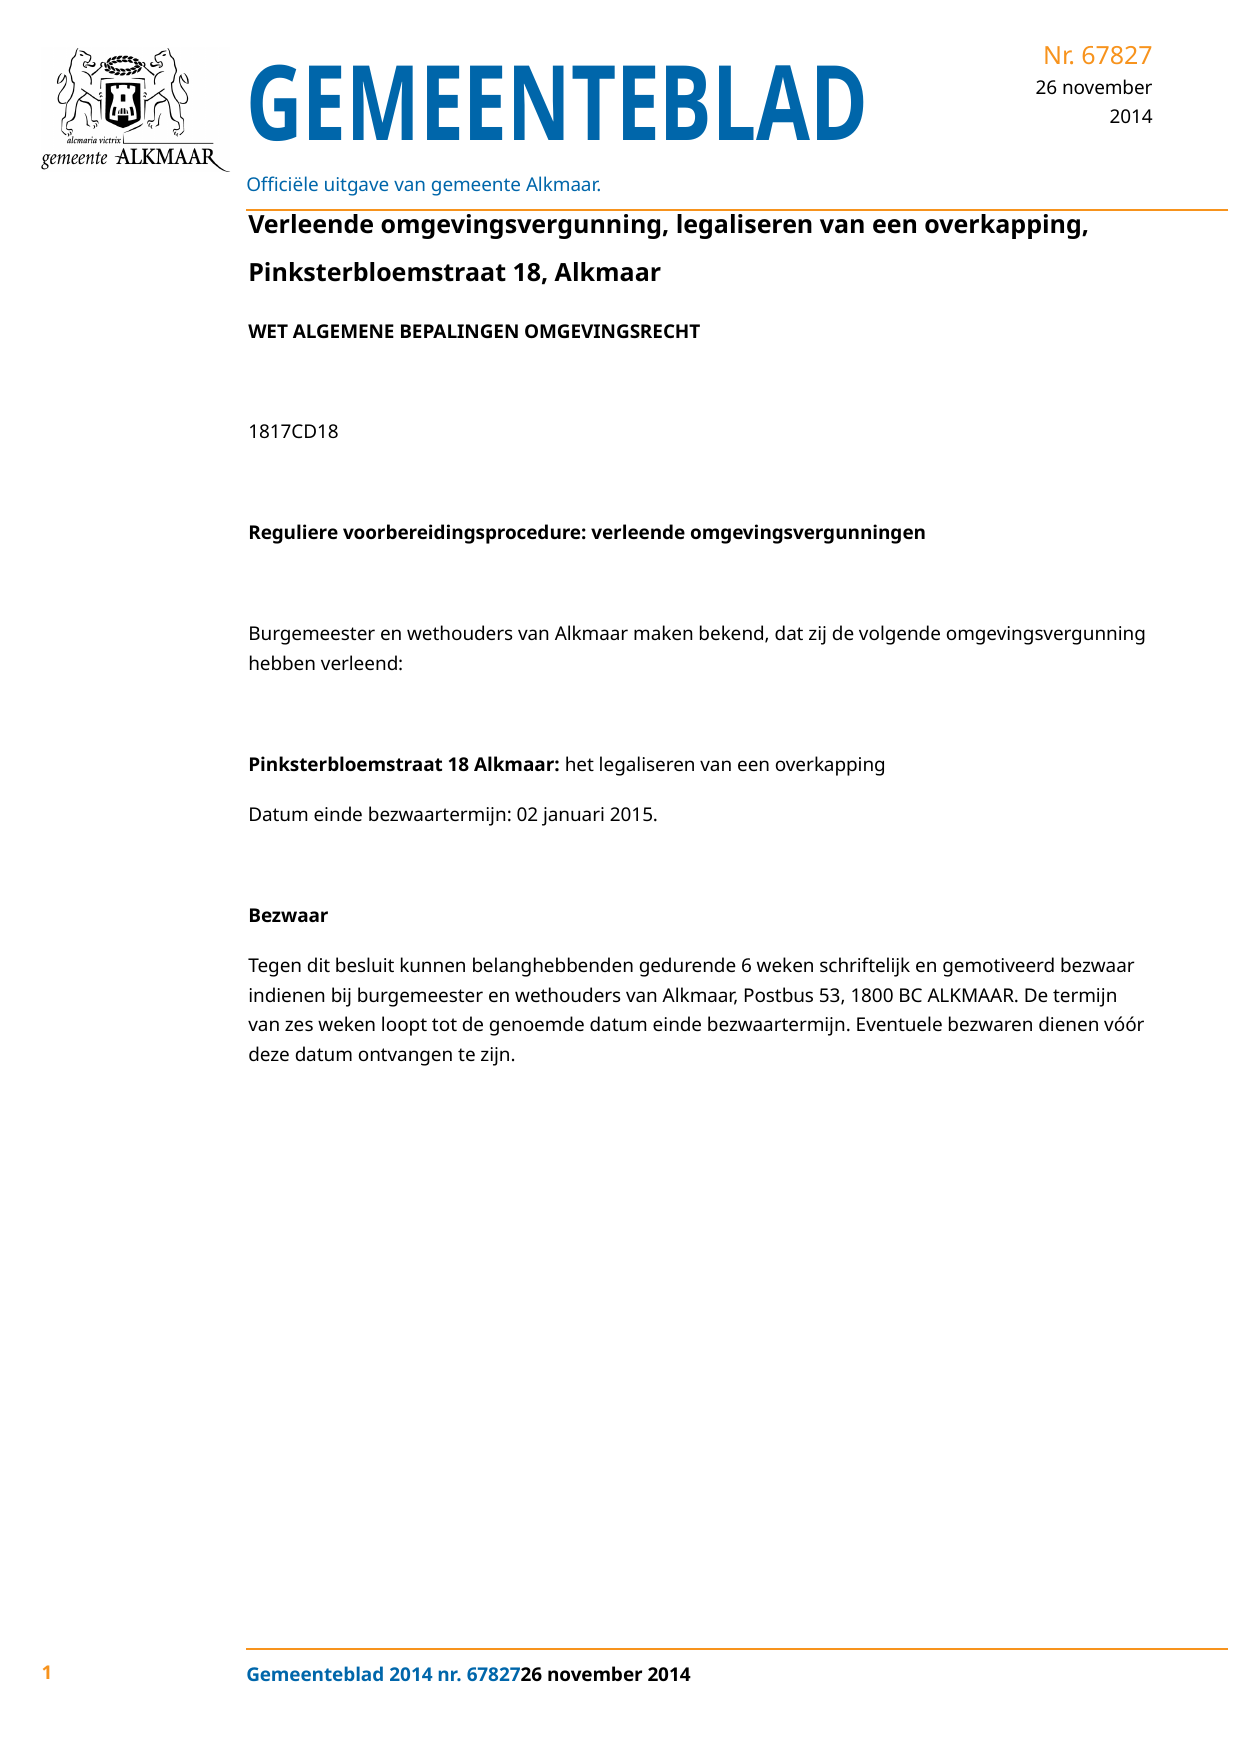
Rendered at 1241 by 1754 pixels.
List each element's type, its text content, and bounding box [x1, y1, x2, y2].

text Pinksterbloemstraat 18 Alkmaar: het legaliseren van een overkapping [248, 751, 1152, 777]
text Tegen dit besluit kunnen belanghebbenden gedurende 6 weken schriftelijk en gemotiveerd bezwaar indienen bij burgemeester en wethouders van Alkmaar, Postbus 53, 1800 BC ALKMAAR. De termijn van zes weken loopt tot de genoemde datum einde bezwaartermijn. Eventuele bezwaren dienen vóór deze datum ontvangen te zijn. [248, 952, 1152, 1067]
text Burgemeester en wethouders van Alkmaar maken bekend, dat zij de volgende omgevingsvergunning hebben verleend: [248, 620, 1152, 676]
text Datum einde bezwaartermijn: 02 januari 2015. [248, 801, 1152, 827]
text WET ALGEMENE BEPALINGEN OMGEVINGSRECHT [248, 318, 1152, 344]
picture [41, 47, 231, 172]
text 1817CD18 [248, 419, 1152, 444]
text Reguliere voorbereidingsprocedure: verleende omgevingsvergunningen [248, 519, 1152, 545]
text Verleende omgevingsvergunning, legaliseren van een overkapping, Pinksterbloemstraat 18, Alkmaar [248, 211, 1152, 288]
text Bezwaar [248, 902, 1152, 928]
